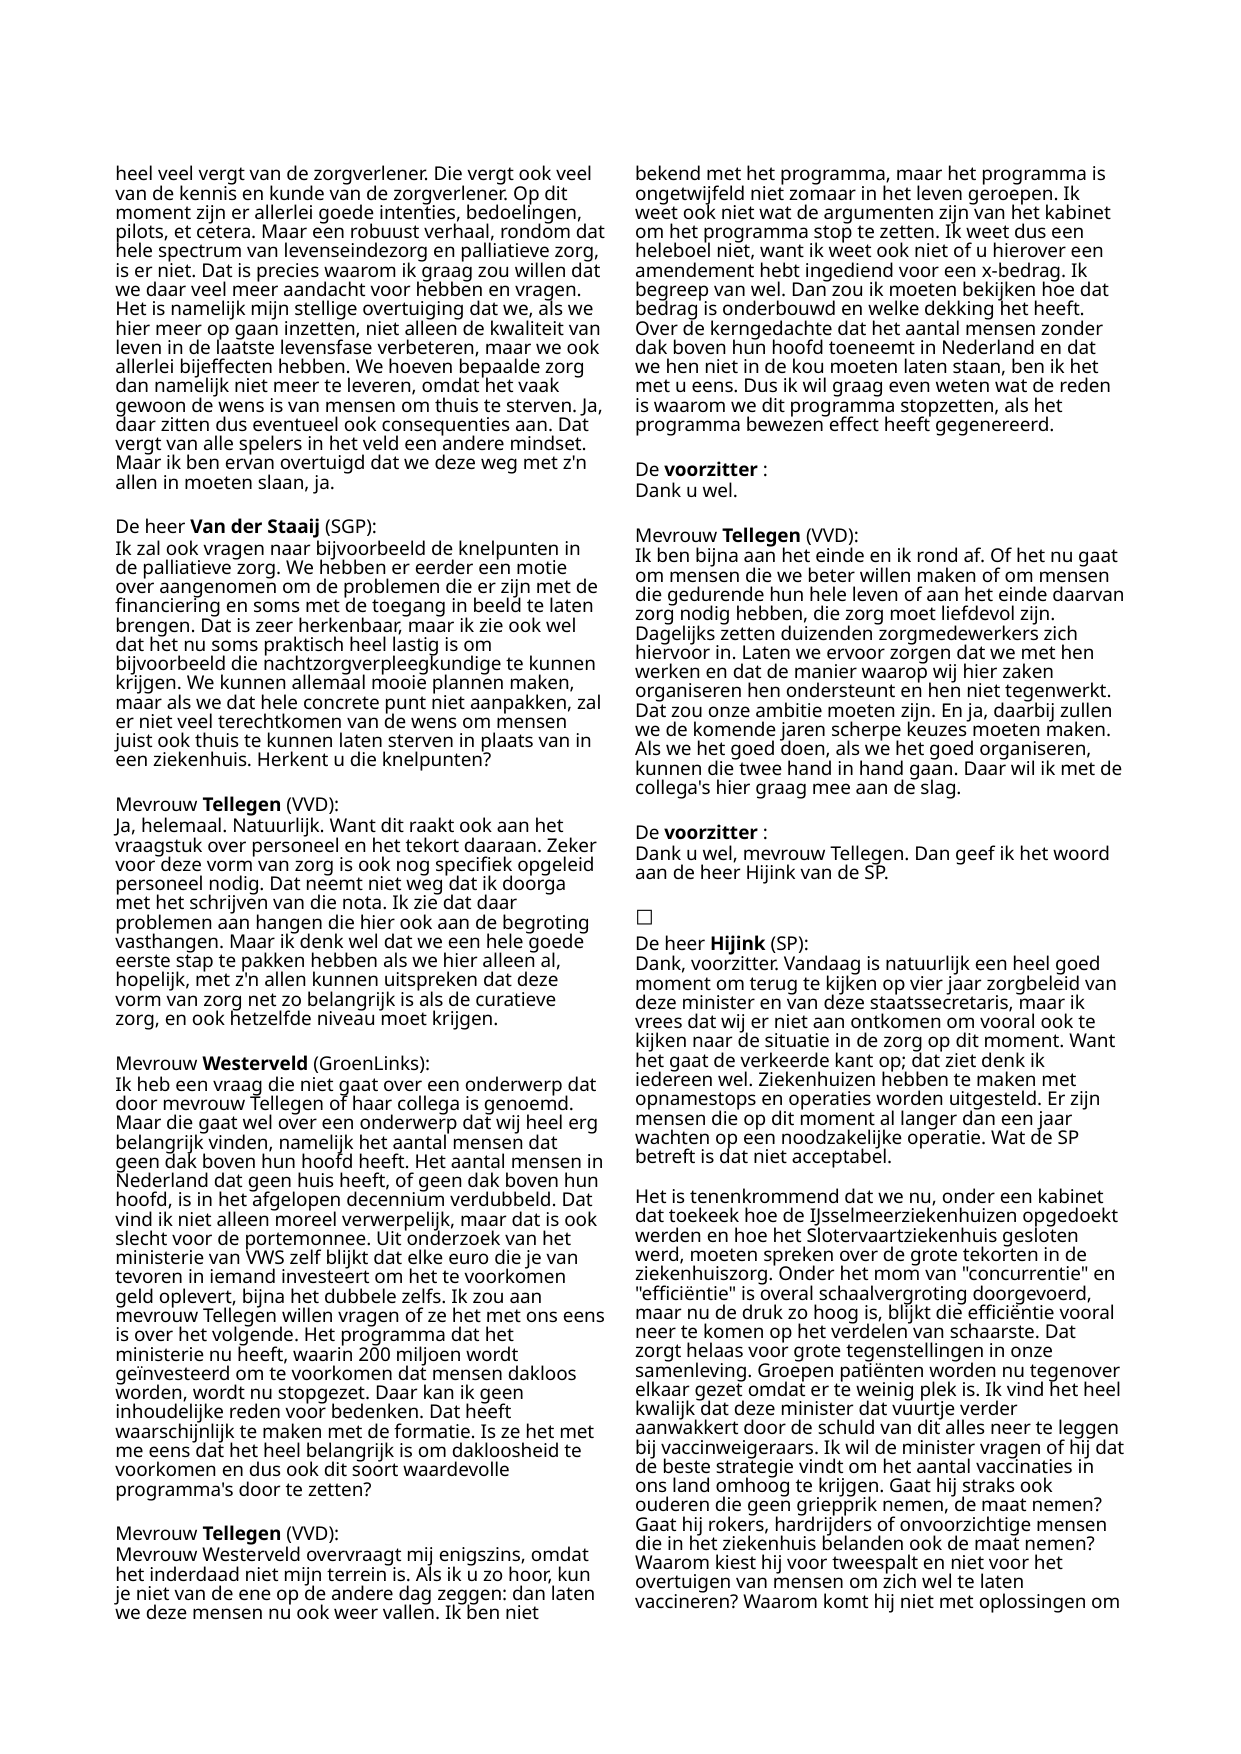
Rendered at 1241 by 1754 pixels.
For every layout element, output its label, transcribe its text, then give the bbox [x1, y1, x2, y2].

text bekend met het programma, maar het programma is ongetwijfeld niet zomaar in het leven geroepen. Ik weet ook niet wat de argumenten zijn van het kabinet om het programma stop te zetten. Ik weet dus een heleboel niet, want ik weet ook niet of u hierover een amendement hebt ingediend voor een x-bedrag. Ik begreep van wel. Dan zou ik moeten bekijken hoe dat bedrag is onderbouwd en welke dekking het heeft. Over de kerngedachte dat het aantal mensen zonder dak boven hun hoofd toeneemt in Nederland en dat we hen niet in de kou moeten laten staan, ben ik het met u eens. Dus ik wil graag even weten wat de reden is waarom we dit programma stopzetten, als het programma bewezen effect heeft gegenereerd. [635, 165, 1125, 435]
text Ik zal ook vragen naar bijvoorbeeld de knelpunten in de palliatieve zorg. We hebben er eerder een motie over aangenomen om de problemen die er zijn met de financiering en soms met de toegang in beeld te laten brengen. Dat is zeer herkenbaar, maar ik zie ook wel dat het nu soms praktisch heel lastig is om bijvoorbeeld die nachtzorgverpleegkundige te kunnen krijgen. We kunnen allemaal mooie plannen maken, maar als we dat hele concrete punt niet aanpakken, zal er niet veel terechtkomen van de wens om mensen juist ook thuis te kunnen laten sterven in plaats van in een ziekenhuis. Herkent u die knelpunten? [115, 539, 605, 771]
text Dank, voorzitter. Vandaag is natuurlijk een heel goed moment om terug te kijken op vier jaar zorgbeleid van deze minister en van deze staatssecretaris, maar ik vrees dat wij er niet aan ontkomen om vooral ook te kijken naar de situatie in de zorg op dit moment. Want het gaat de verkeerde kant op; dat ziet denk ik iedereen wel. Ziekenhuizen hebben te maken met opnamestops en operaties worden uitgesteld. Er zijn mensen die op dit moment al langer dan een jaar wachten op een noodzakelijke operatie. Wat de SP betreft is dat niet acceptabel. [635, 955, 1125, 1167]
text Ja, helemaal. Natuurlijk. Want dit raakt ook aan het vraagstuk over personeel en het tekort daaraan. Zeker voor deze vorm van zorg is ook nog specifiek opgeleid personeel nodig. Dat neemt niet weg dat ik doorga met het schrijven van die nota. Ik zie dat daar problemen aan hangen die hier ook aan de begroting vasthangen. Maar ik denk wel dat we een hele goede eerste stap te pakken hebben als we hier alleen al, hopelijk, met z'n allen kunnen uitspreken dat deze vorm van zorg net zo belangrijk is als de curatieve zorg, en ook hetzelfde niveau moet krijgen. [115, 817, 605, 1029]
text ⬜ [635, 904, 1125, 930]
text Mevrouw Westerveld (GroenLinks): [115, 1050, 605, 1076]
text De voorzitter : [635, 819, 1125, 844]
text De voorzitter : [635, 456, 1125, 482]
text Het is tenenkrommend dat we nu, onder een kabinet dat toekeek hoe de IJsselmeerziekenhuizen opgedoekt werden en hoe het Slotervaartziekenhuis gesloten werd, moeten spreken over de grote tekorten in de ziekenhuiszorg. Onder het mom van "concurrentie" en "efficiëntie" is overal schaalvergroting doorgevoerd, maar nu de druk zo hoog is, blijkt die efficiëntie vooral neer te komen op het verdelen van schaarste. Dat zorgt helaas voor grote tegenstellingen in onze samenleving. Groepen patiënten worden nu tegenover elkaar gezet omdat er te weinig plek is. Ik vind het heel kwalijk dat deze minister dat vuurtje verder aanwakkert door de schuld van dit alles neer te leggen bij vaccinweigeraars. Ik wil de minister vragen of hij dat de beste strategie vindt om het aantal vaccinaties in ons land omhoog te krijgen. Gaat hij straks ook ouderen die geen griepprik nemen, de maat nemen? Gaat hij rokers, hardrijders of onvoorzichtige mensen die in het ziekenhuis belanden ook de maat nemen? Waarom kiest hij voor tweespalt en niet voor het overtuigen van mensen om zich wel te laten vaccineren? Waarom komt hij niet met oplossingen om [635, 1188, 1125, 1612]
text Dank u wel. [635, 482, 1125, 501]
text Ik heb een vraag die niet gaat over een onderwerp dat door mevrouw Tellegen of haar collega is genoemd. Maar die gaat wel over een onderwerp dat wij heel erg belangrijk vinden, namelijk het aantal mensen dat geen dak boven hun hoofd heeft. Het aantal mensen in Nederland dat geen huis heeft, of geen dak boven hun hoofd, is in het afgelopen decennium verdubbeld. Dat vind ik niet alleen moreel verwerpelijk, maar dat is ook slecht voor de portemonnee. Uit onderzoek van het ministerie van VWS zelf blijkt dat elke euro die je van tevoren in iemand investeert om het te voorkomen geld oplevert, bijna het dubbele zelfs. Ik zou aan mevrouw Tellegen willen vragen of ze het met ons eens is over het volgende. Het programma dat het ministerie nu heeft, waarin 200 miljoen wordt geïnvesteerd om te voorkomen dat mensen dakloos worden, wordt nu stopgezet. Daar kan ik geen inhoudelijke reden voor bedenken. Dat heeft waarschijnlijk te maken met de formatie. Is ze het met me eens dat het heel belangrijk is om dakloosheid te voorkomen en dus ook dit soort waardevolle programma's door te zetten? [115, 1076, 605, 1500]
text Mevrouw Tellegen (VVD): [635, 522, 1125, 547]
text heel veel vergt van de zorgverlener. Die vergt ook veel van de kennis en kunde van de zorgverlener. Op dit moment zijn er allerlei goede intenties, bedoelingen, pilots, et cetera. Maar een robuust verhaal, rondom dat hele spectrum van levenseindezorg en palliatieve zorg, is er niet. Dat is precies waarom ik graag zou willen dat we daar veel meer aandacht voor hebben en vragen. Het is namelijk mijn stellige overtuiging dat we, als we hier meer op gaan inzetten, niet alleen de kwaliteit van leven in de laatste levensfase verbeteren, maar we ook allerlei bijeffecten hebben. We hoeven bepaalde zorg dan namelijk niet meer te leveren, omdat het vaak gewoon de wens is van mensen om thuis te sterven. Ja, daar zitten dus eventueel ook consequenties aan. Dat vergt van alle spelers in het veld een andere mindset. Maar ik ben ervan overtuigd dat we deze weg met z'n allen in moeten slaan, ja. [115, 165, 605, 493]
text Ik ben bijna aan het einde en ik rond af. Of het nu gaat om mensen die we beter willen maken of om mensen die gedurende hun hele leven of aan het einde daarvan zorg nodig hebben, die zorg moet liefdevol zijn. Dagelijks zetten duizenden zorgmedewerkers zich hiervoor in. Laten we ervoor zorgen dat we met hen werken en dat de manier waarop wij hier zaken organiseren hen ondersteunt en hen niet tegenwerkt. Dat zou onze ambitie moeten zijn. En ja, daarbij zullen we de komende jaren scherpe keuzes moeten maken. Als we het goed doen, als we het goed organiseren, kunnen die twee hand in hand gaan. Daar wil ik met de collega's hier graag mee aan de slag. [635, 547, 1125, 798]
text De heer Van der Staaij (SGP): [115, 514, 605, 539]
text De heer Hijink (SP): [635, 930, 1125, 955]
text Mevrouw Westerveld overvraagt mij enigszins, omdat het inderdaad niet mijn terrein is. Als ik u zo hoor, kun je niet van de ene op de andere dag zeggen: dan laten we deze mensen nu ook weer vallen. Ik ben niet [115, 1546, 605, 1623]
text Mevrouw Tellegen (VVD): [115, 792, 605, 817]
text Mevrouw Tellegen (VVD): [115, 1521, 605, 1546]
text Dank u wel, mevrouw Tellegen. Dan geef ik het woord aan de heer Hijink van de SP. [635, 844, 1125, 883]
